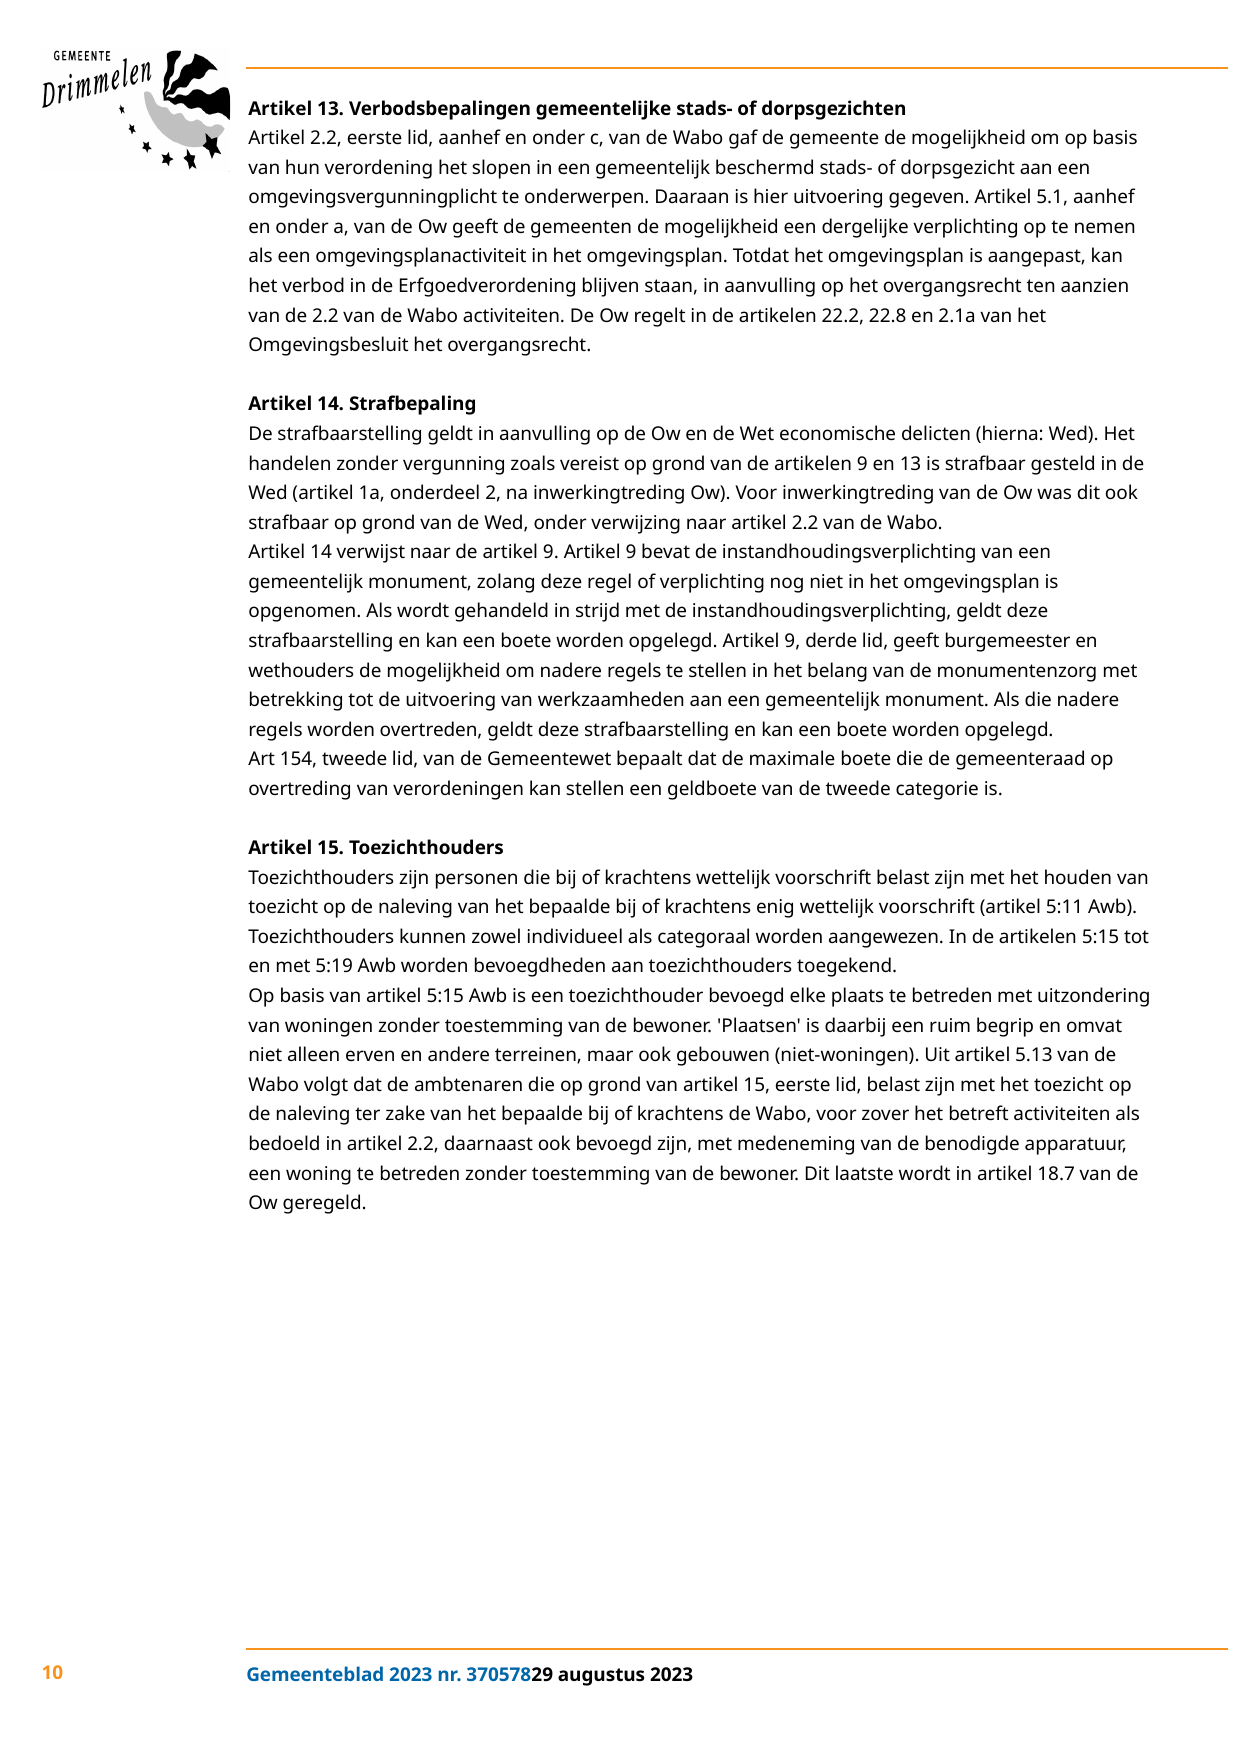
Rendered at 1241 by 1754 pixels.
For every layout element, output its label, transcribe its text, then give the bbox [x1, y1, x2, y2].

picture [41, 47, 231, 172]
text Art 154, tweede lid, van de Gemeentewet bepaalt dat de maximale boete die de gemeenteraad op overtreding van verordeningen kan stellen een geldboete van de tweede categorie is. [248, 746, 1152, 801]
text Artikel 15. Toezichthouders [248, 834, 1152, 860]
text Op basis van artikel 5:15 Awb is een toezichthouder bevoegd elke plaats te betreden met uitzondering van woningen zonder toestemming van de bewoner. 'Plaatsen' is daarbij een ruim begrip en omvat niet alleen erven en andere terreinen, maar ook gebouwen (niet-woningen). Uit artikel 5.13 van de Wabo volgt dat de ambtenaren die op grond van artikel 15, eerste lid, belast zijn met het toezicht op de naleving ter zake van het bepaalde bij of krachtens de Wabo, voor zover het betreft activiteiten als bedoeld in artikel 2.2, daarnaast ook bevoegd zijn, met medeneming van de benodigde apparatuur, een woning te betreden zonder toestemming van de bewoner. Dit laatste wordt in artikel 18.7 van de Ow geregeld. [248, 982, 1152, 1215]
text Artikel 14 verwijst naar de artikel 9. Artikel 9 bevat de instandhoudingsverplichting van een gemeentelijk monument, zolang deze regel of verplichting nog niet in het omgevingsplan is opgenomen. Als wordt gehandeld in strijd met de instandhoudingsverplichting, geldt deze strafbaarstelling en kan een boete worden opgelegd. Artikel 9, derde lid, geeft burgemeester en wethouders de mogelijkheid om nadere regels te stellen in het belang van de monumentenzorg met betrekking tot de uitvoering van werkzaamheden aan een gemeentelijk monument. Als die nadere regels worden overtreden, geldt deze strafbaarstelling en kan een boete worden opgelegd. [248, 538, 1152, 742]
text Artikel 2.2, eerste lid, aanhef en onder c, van de Wabo gaf de gemeente de mogelijkheid om op basis van hun verordening het slopen in een gemeentelijk beschermd stads- of dorpsgezicht aan een omgevingsvergunningplicht te onderwerpen. Daaraan is hier uitvoering gegeven. Artikel 5.1, aanhef en onder a, van de Ow geeft de gemeenten de mogelijkheid een dergelijke verplichting op te nemen als een omgevingsplanactiviteit in het omgevingsplan. Totdat het omgevingsplan is aangepast, kan het verbod in de Erfgoedverordening blijven staan, in aanvulling op het overgangsrecht ten aanzien van de 2.2 van de Wabo activiteiten. De Ow regelt in de artikelen 22.2, 22.8 en 2.1a van het Omgevingsbesluit het overgangsrecht. [248, 124, 1152, 357]
text De strafbaarstelling geldt in aanvulling op de Ow en de Wet economische delicten (hierna: Wed). Het handelen zonder vergunning zoals vereist op grond van de artikelen 9 en 13 is strafbaar gesteld in de Wed (artikel 1a, onderdeel 2, na inwerkingtreding Ow). Voor inwerkingtreding van de Ow was dit ook strafbaar op grond van de Wed, onder verwijzing naar artikel 2.2 van de Wabo. [248, 420, 1152, 535]
text Toezichthouders zijn personen die bij of krachtens wettelijk voorschrift belast zijn met het houden van toezicht op de naleving van het bepaalde bij of krachtens enig wettelijk voorschrift (artikel 5:11 Awb). Toezichthouders kunnen zowel individueel als categoraal worden aangewezen. In de artikelen 5:15 tot en met 5:19 Awb worden bevoegdheden aan toezichthouders toegekend. [248, 864, 1152, 978]
text Artikel 14. Strafbepaling [248, 391, 1152, 416]
text Artikel 13. Verbodsbepalingen gemeentelijke stads- of dorpsgezichten [248, 95, 1152, 121]
